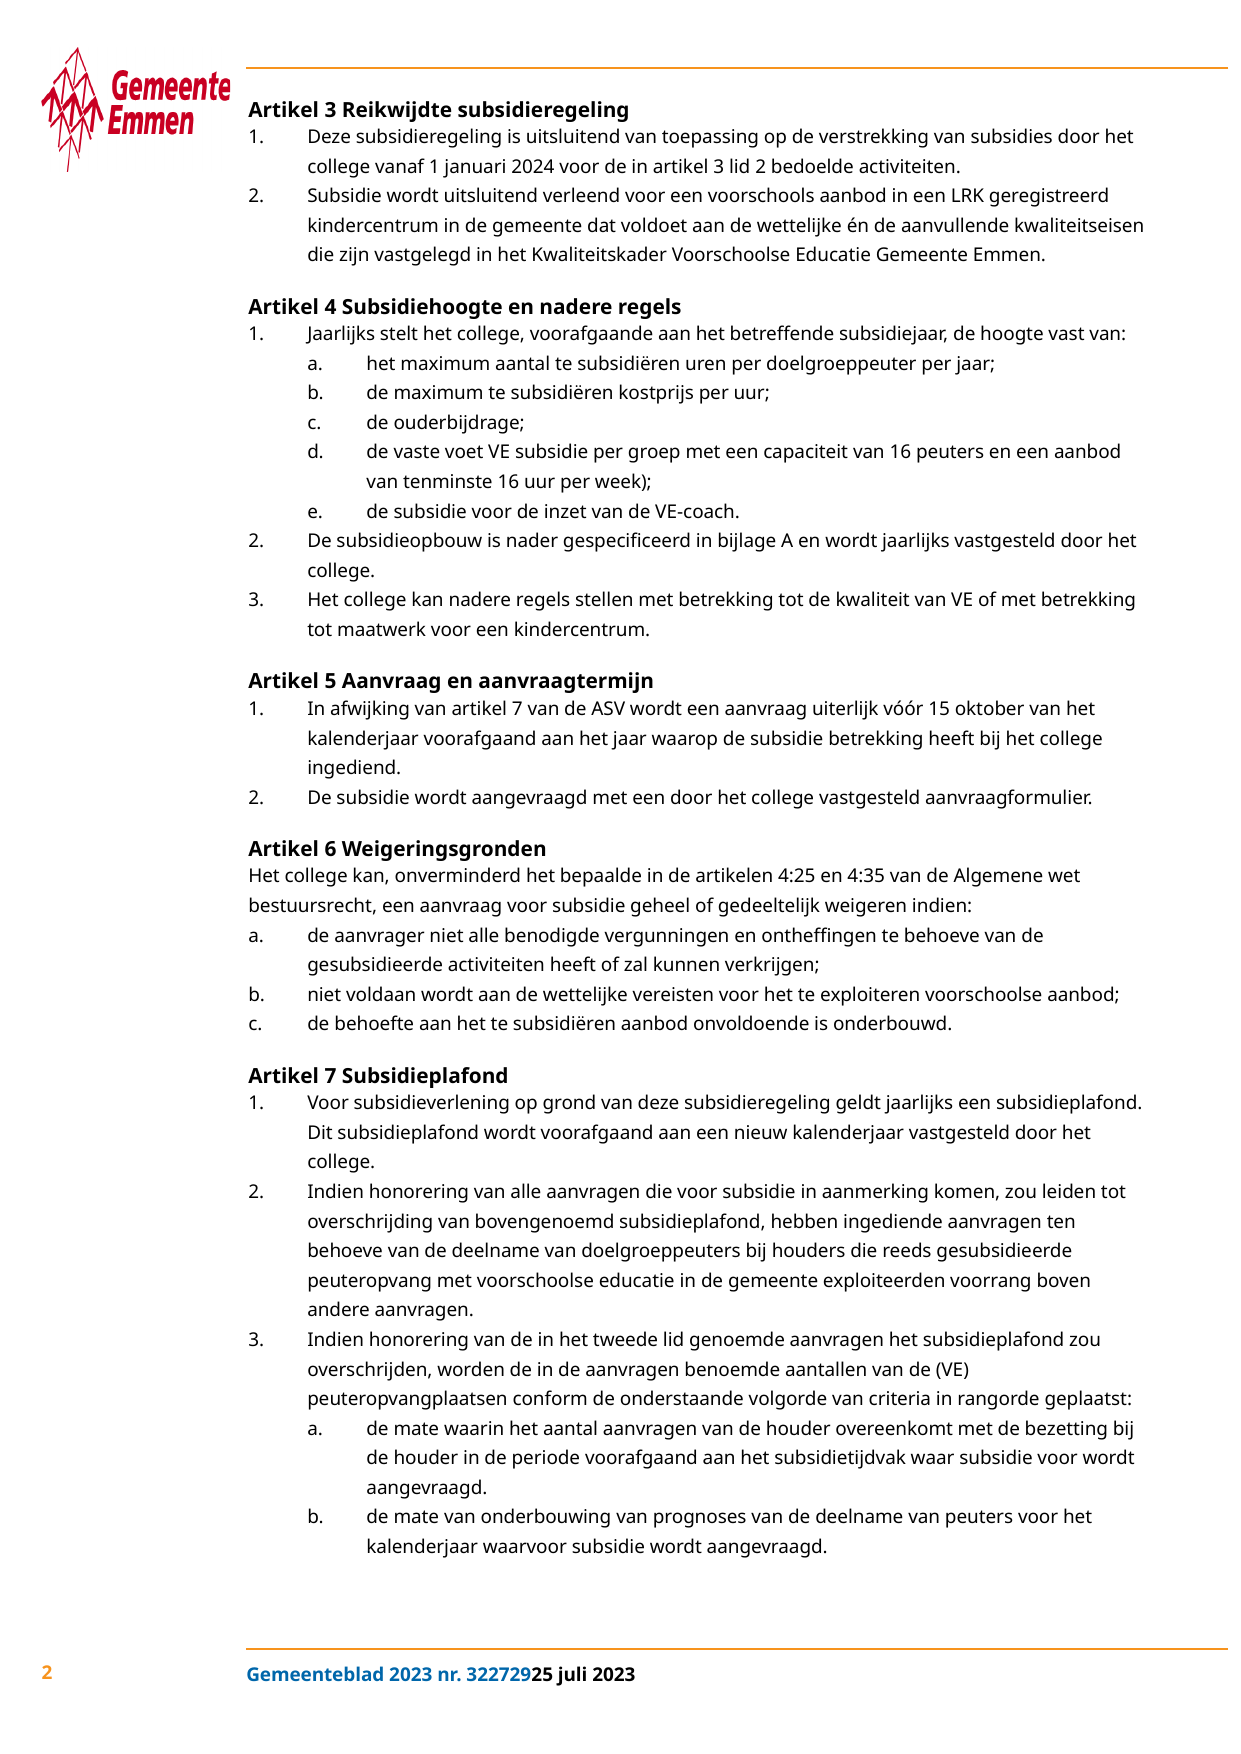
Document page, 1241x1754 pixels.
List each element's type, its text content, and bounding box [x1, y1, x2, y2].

list de vaste voet VE subsidie per groep met een capaciteit van 16 peuters en een aanbod van tenminste 16 uur per week); [307, 439, 1152, 494]
list de behoefte aan het te subsidiëren aanbod onvoldoende is onderbouwd. [248, 1011, 1152, 1036]
list Indien honorering van alle aanvragen die voor subsidie in aanmerking komen, zou leiden tot overschrijding van bovengenoemd subsidieplafond, hebben ingediende aanvragen ten behoeve van de deelname van doelgroeppeuters bij houders die reeds gesubsidieerde peuteropvang met voorschoolse educatie in de gemeente exploiteerden voorrang boven andere aanvragen. [248, 1178, 1152, 1322]
text Artikel 3 Reikwijdte subsidieregeling [248, 95, 1152, 123]
list de subsidie voor de inzet van de VE-coach. [307, 498, 1152, 524]
list Deze subsidieregeling is uitsluitend van toepassing op de verstrekking van subsidies door het college vanaf 1 januari 2024 voor de in artikel 3 lid 2 bedoelde activiteiten. [248, 123, 1152, 178]
list Subsidie wordt uitsluitend verleend voor een voorschools aanbod in een LRK geregistreerd kindercentrum in de gemeente dat voldoet aan de wettelijke én de aanvullende kwaliteitseisen die zijn vastgelegd in het Kwaliteitskader Voorschoolse Educatie Gemeente Emmen. [248, 182, 1152, 267]
picture [41, 47, 231, 172]
list de aanvrager niet alle benodigde vergunningen en ontheffingen te behoeve van de gesubsidieerde activiteiten heeft of zal kunnen verkrijgen; [248, 922, 1152, 977]
list de mate waarin het aantal aanvragen van de houder overeenkomt met de bezetting bij de houder in de periode voorafgaand aan het subsidietijdvak waar subsidie voor wordt aangevraagd. [307, 1415, 1152, 1500]
list De subsidieopbouw is nader gespecificeerd in bijlage A en wordt jaarlijks vastgesteld door het college. [248, 527, 1152, 583]
list niet voldaan wordt aan de wettelijke vereisten voor het te exploiteren voorschoolse aanbod; [248, 981, 1152, 1007]
list de maximum te subsidiëren kostprijs per uur; [307, 379, 1152, 405]
list De subsidie wordt aangevraagd met een door het college vastgesteld aanvraagformulier. [248, 784, 1152, 809]
text Artikel 5 Aanvraag en aanvraagtermijn [248, 667, 1152, 695]
list Indien honorering van de in het tweede lid genoemde aanvragen het subsidieplafond zou overschrijden, worden de in de aanvragen benoemde aantallen van de (VE) peuteropvangplaatsen conform de onderstaande volgorde van criteria in rangorde geplaatst: [248, 1326, 1152, 1411]
list het maximum aantal te subsidiëren uren per doelgroeppeuter per jaar; [307, 350, 1152, 376]
list Het college kan nadere regels stellen met betrekking tot de kwaliteit van VE of met betrekking tot maatwerk voor een kindercentrum. [248, 587, 1152, 642]
list de ouderbijdrage; [307, 409, 1152, 435]
text Artikel 4 Subsidiehoogte en nadere regels [248, 292, 1152, 320]
list Jaarlijks stelt het college, voorafgaande aan het betreffende subsidiejaar, de hoogte vast van: [248, 320, 1152, 346]
text Artikel 7 Subsidieplafond [248, 1061, 1152, 1089]
text Artikel 6 Weigeringsgronden [248, 834, 1152, 863]
list In afwijking van artikel 7 van de ASV wordt een aanvraag uiterlijk vóór 15 oktober van het kalenderjaar voorafgaand aan het jaar waarop de subsidie betrekking heeft bij het college ingediend. [248, 695, 1152, 780]
list de mate van onderbouwing van prognoses van de deelname van peuters voor het kalenderjaar waarvoor subsidie wordt aangevraagd. [307, 1504, 1152, 1559]
list Voor subsidieverlening op grond van deze subsidieregeling geldt jaarlijks een subsidieplafond. Dit subsidieplafond wordt voorafgaand aan een nieuw kalenderjaar vastgesteld door het college. [248, 1089, 1152, 1174]
text Het college kan, onverminderd het bepaalde in de artikelen 4:25 en 4:35 van de Algemene wet bestuursrecht, een aanvraag voor subsidie geheel of gedeeltelijk weigeren indien: [248, 863, 1152, 918]
